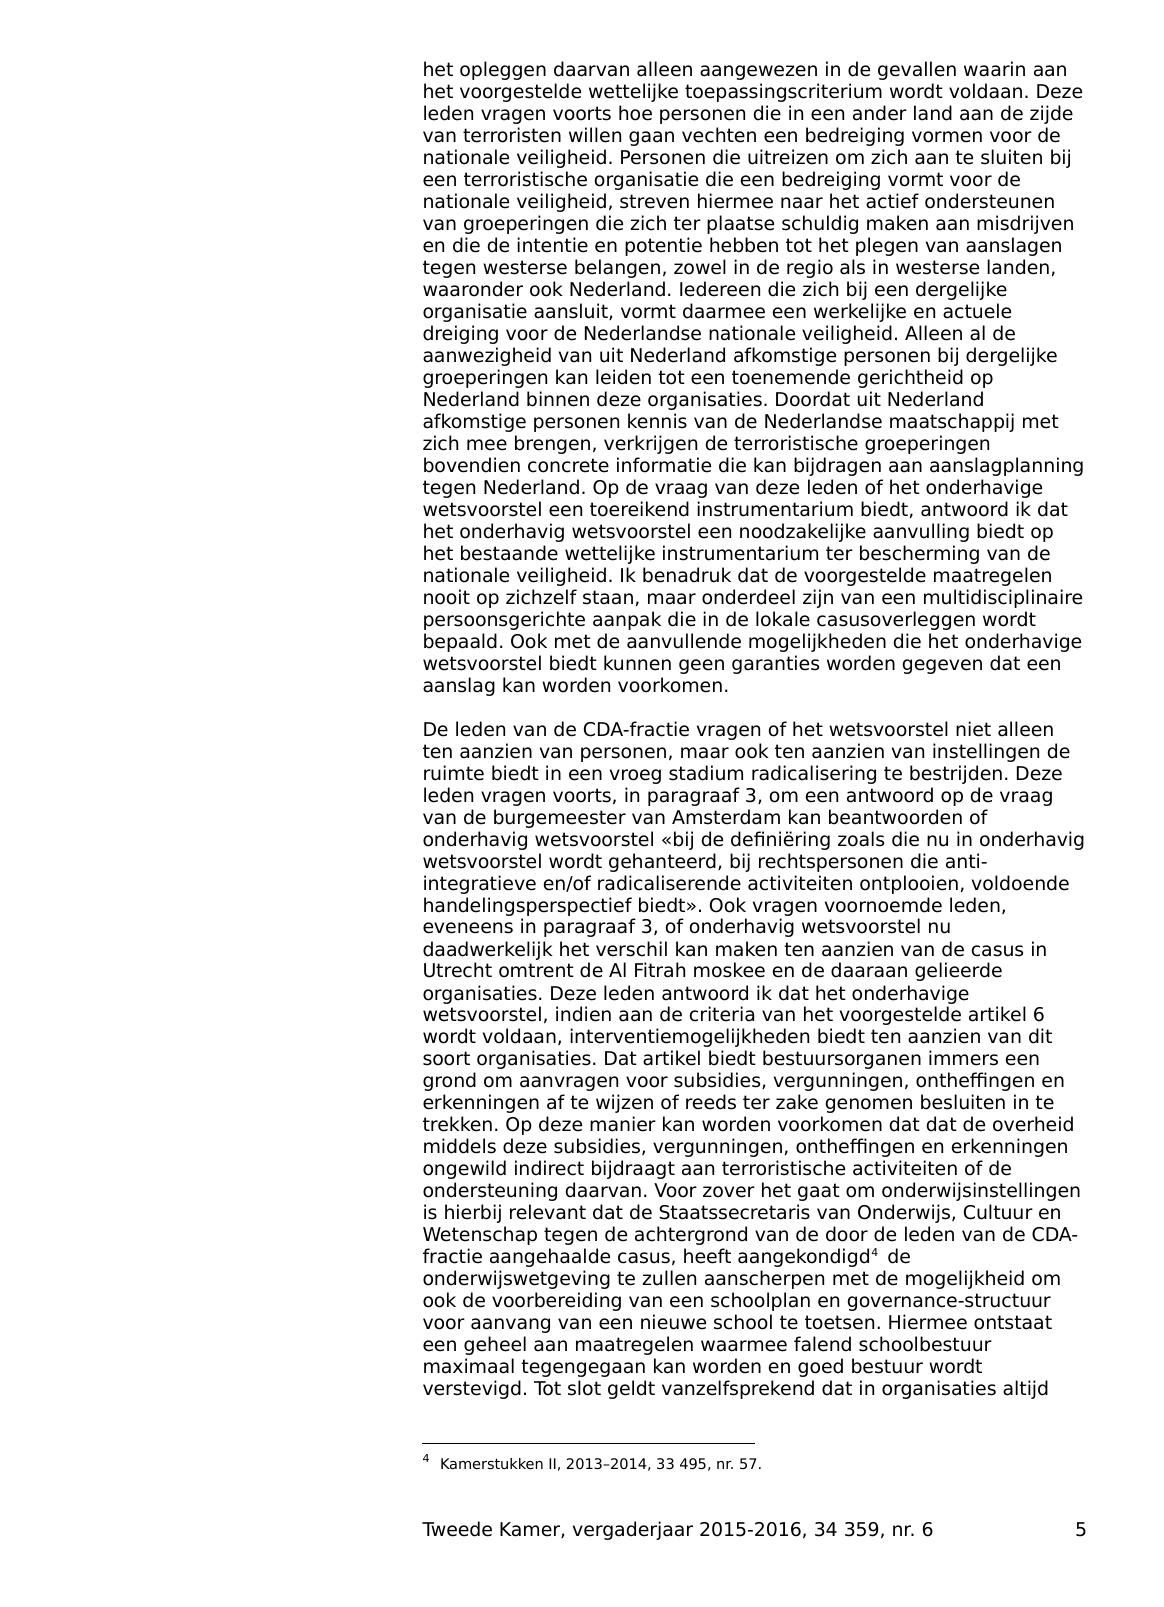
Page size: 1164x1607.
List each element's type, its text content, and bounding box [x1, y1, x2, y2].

text het opleggen daarvan alleen aangewezen in de gevallen waarin aan het voorgestelde wettelijke toepassingscriterium wordt voldaan. Deze leden vragen voorts hoe personen die in een ander land aan de zijde van terroristen willen gaan vechten een bedreiging vormen voor de nationale veiligheid. Personen die uitreizen om zich aan te sluiten bij een terroristische organisatie die een bedreiging vormt voor de nationale veiligheid, streven hiermee naar het actief ondersteunen van groeperingen die zich ter plaatse schuldig maken aan misdrijven en die de intentie en potentie hebben tot het plegen van aanslagen tegen westerse belangen, zowel in de regio als in westerse landen, waaronder ook Nederland. Iedereen die zich bij een dergelijke organisatie aansluit, vormt daarmee een werkelijke en actuele dreiging voor de Nederlandse nationale veiligheid. Alleen al de aanwezigheid van uit Nederland afkomstige personen bij dergelijke groeperingen kan leiden tot een toenemende gerichtheid op Nederland binnen deze organisaties. Doordat uit Nederland afkomstige personen kennis van de Nederlandse maatschappij met zich mee brengen, verkrijgen de terroristische groeperingen bovendien concrete informatie die kan bijdragen aan aanslagplanning tegen Nederland. Op de vraag van deze leden of het onderhavige wetsvoorstel een toereikend instrumentarium biedt, antwoord ik dat het onderhavig wetsvoorstel een noodzakelijke aanvulling biedt op het bestaande wettelijke instrumentarium ter bescherming van de nationale veiligheid. Ik benadruk dat de voorgestelde maatregelen nooit op zichzelf staan, maar onderdeel zijn van een multidisciplinaire persoonsgerichte aanpak die in de lokale casusoverleggen wordt bepaald. Ook met de aanvullende mogelijkheden die het onderhavige wetsvoorstel biedt kunnen geen garanties worden gegeven dat een aanslag kan worden voorkomen. [422, 59, 1087, 696]
text Kamerstukken II, 2013–2014, 33 495, nr. 57. [422, 1452, 1087, 1474]
text De leden van de CDA-fractie vragen of het wetsvoorstel niet alleen ten aanzien van personen, maar ook ten aanzien van instellingen de ruimte biedt in een vroeg stadium radicalisering te bestrijden. Deze leden vragen voorts, in paragraaf 3, om een antwoord op de vraag van de burgemeester van Amsterdam kan beantwoorden of onderhavig wetsvoorstel «bij de definiëring zoals die nu in onderhavig wetsvoorstel wordt gehanteerd, bij rechtspersonen die anti-integratieve en/of radicaliserende activiteiten ontplooien, voldoende handelingsperspectief biedt». Ook vragen voornoemde leden, eveneens in paragraaf 3, of onderhavig wetsvoorstel nu daadwerkelijk het verschil kan maken ten aanzien van de casus in Utrecht omtrent de Al Fitrah moskee en de daaraan gelieerde organisaties. Deze leden antwoord ik dat het onderhavige wetsvoorstel, indien aan de criteria van het voorgestelde artikel 6 wordt voldaan, interventiemogelijkheden biedt ten aanzien van dit soort organisaties. Dat artikel biedt bestuursorganen immers een grond om aanvragen voor subsidies, vergunningen, ontheffingen en erkenningen af te wijzen of reeds ter zake genomen besluiten in te trekken. Op deze manier kan worden voorkomen dat dat de overheid middels deze subsidies, vergunningen, ontheffingen en erkenningen ongewild indirect bijdraagt aan terroristische activiteiten of de ondersteuning daarvan. Voor zover het gaat om onderwijsinstellingen is hierbij relevant dat de Staatssecretaris van Onderwijs, Cultuur en Wetenschap tegen de achtergrond van de door de leden van de CDA-fractie aangehaalde casus, heeft aangekondigd de onderwijswetgeving te zullen aanscherpen met de mogelijkheid om ook de voorbereiding van een schoolplan en governance-structuur voor aanvang van een nieuwe school te toetsen. Hiermee ontstaat een geheel aan maatregelen waarmee falend schoolbestuur maximaal tegengegaan kan worden en goed bestuur wordt verstevigd. Tot slot geldt vanzelfsprekend dat in organisaties altijd [422, 719, 1087, 1400]
